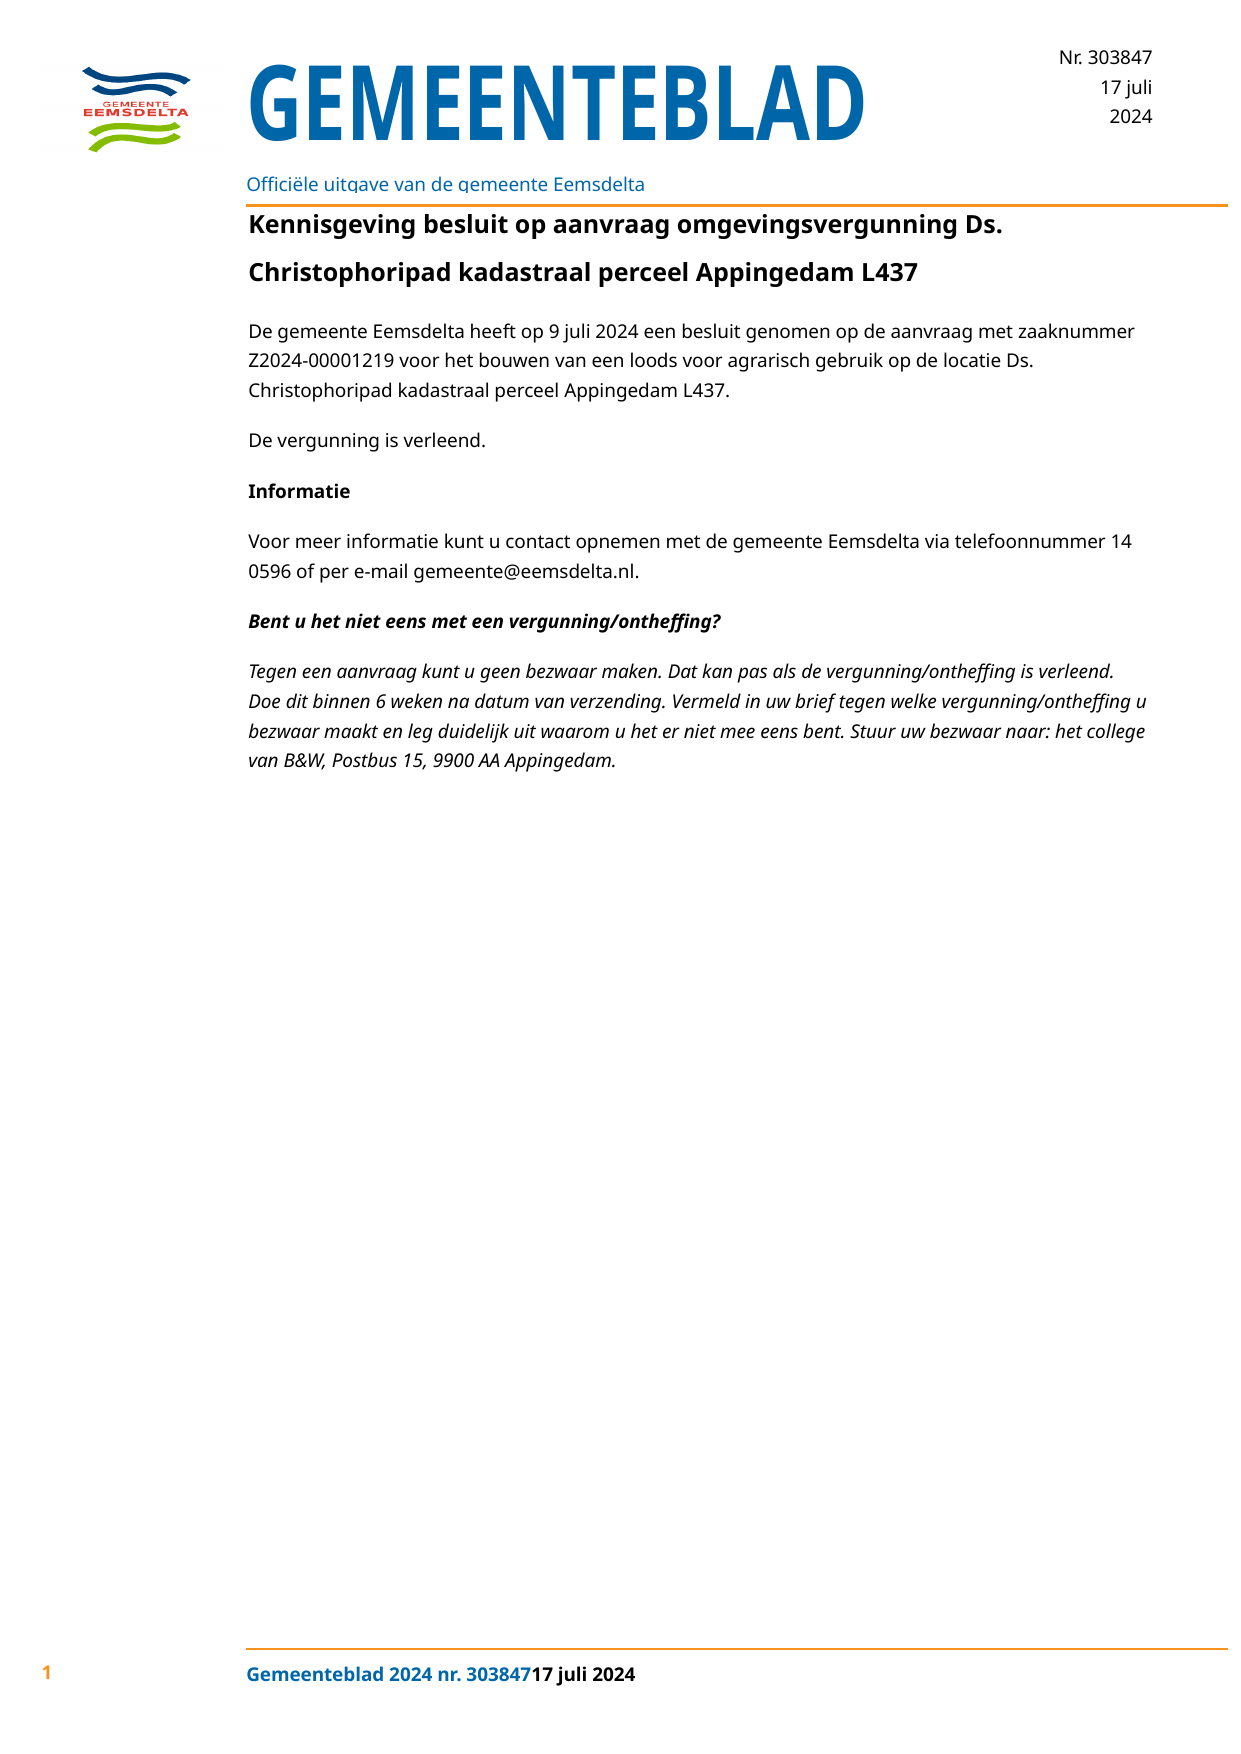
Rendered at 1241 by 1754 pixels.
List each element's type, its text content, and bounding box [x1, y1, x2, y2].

text Voor meer informatie kunt u contact opnemen met de gemeente Eemsdelta via telefoonnummer 14 0596 of per e-mail gemeente@eemsdelta.nl. [248, 528, 1152, 584]
picture [41, 47, 231, 172]
text Kennisgeving besluit op aanvraag omgevingsvergunning Ds. Christophoripad kadastraal perceel Appingedam L437 [248, 207, 1152, 288]
text Informatie [248, 478, 1152, 504]
text De vergunning is verleend. [248, 427, 1152, 453]
text Bent u het niet eens met een vergunning/ontheffing? [248, 608, 1152, 634]
text De gemeente Eemsdelta heeft op 9 juli 2024 een besluit genomen op de aanvraag met zaaknummer Z2024-00001219 voor het bouwen van een loods voor agrarisch gebruik op de locatie Ds. Christophoripad kadastraal perceel Appingedam L437. [248, 318, 1152, 403]
text Tegen een aanvraag kunt u geen bezwaar maken. Dat kan pas als de vergunning/ontheffing is verleend. Doe dit binnen 6 weken na datum van verzending. Vermeld in uw brief tegen welke vergunning/ontheffing u bezwaar maakt en leg duidelijk uit waarom u het er niet mee eens bent. Stuur uw bezwaar naar: het college van B&W, Postbus 15, 9900 AA Appingedam. [248, 659, 1152, 773]
